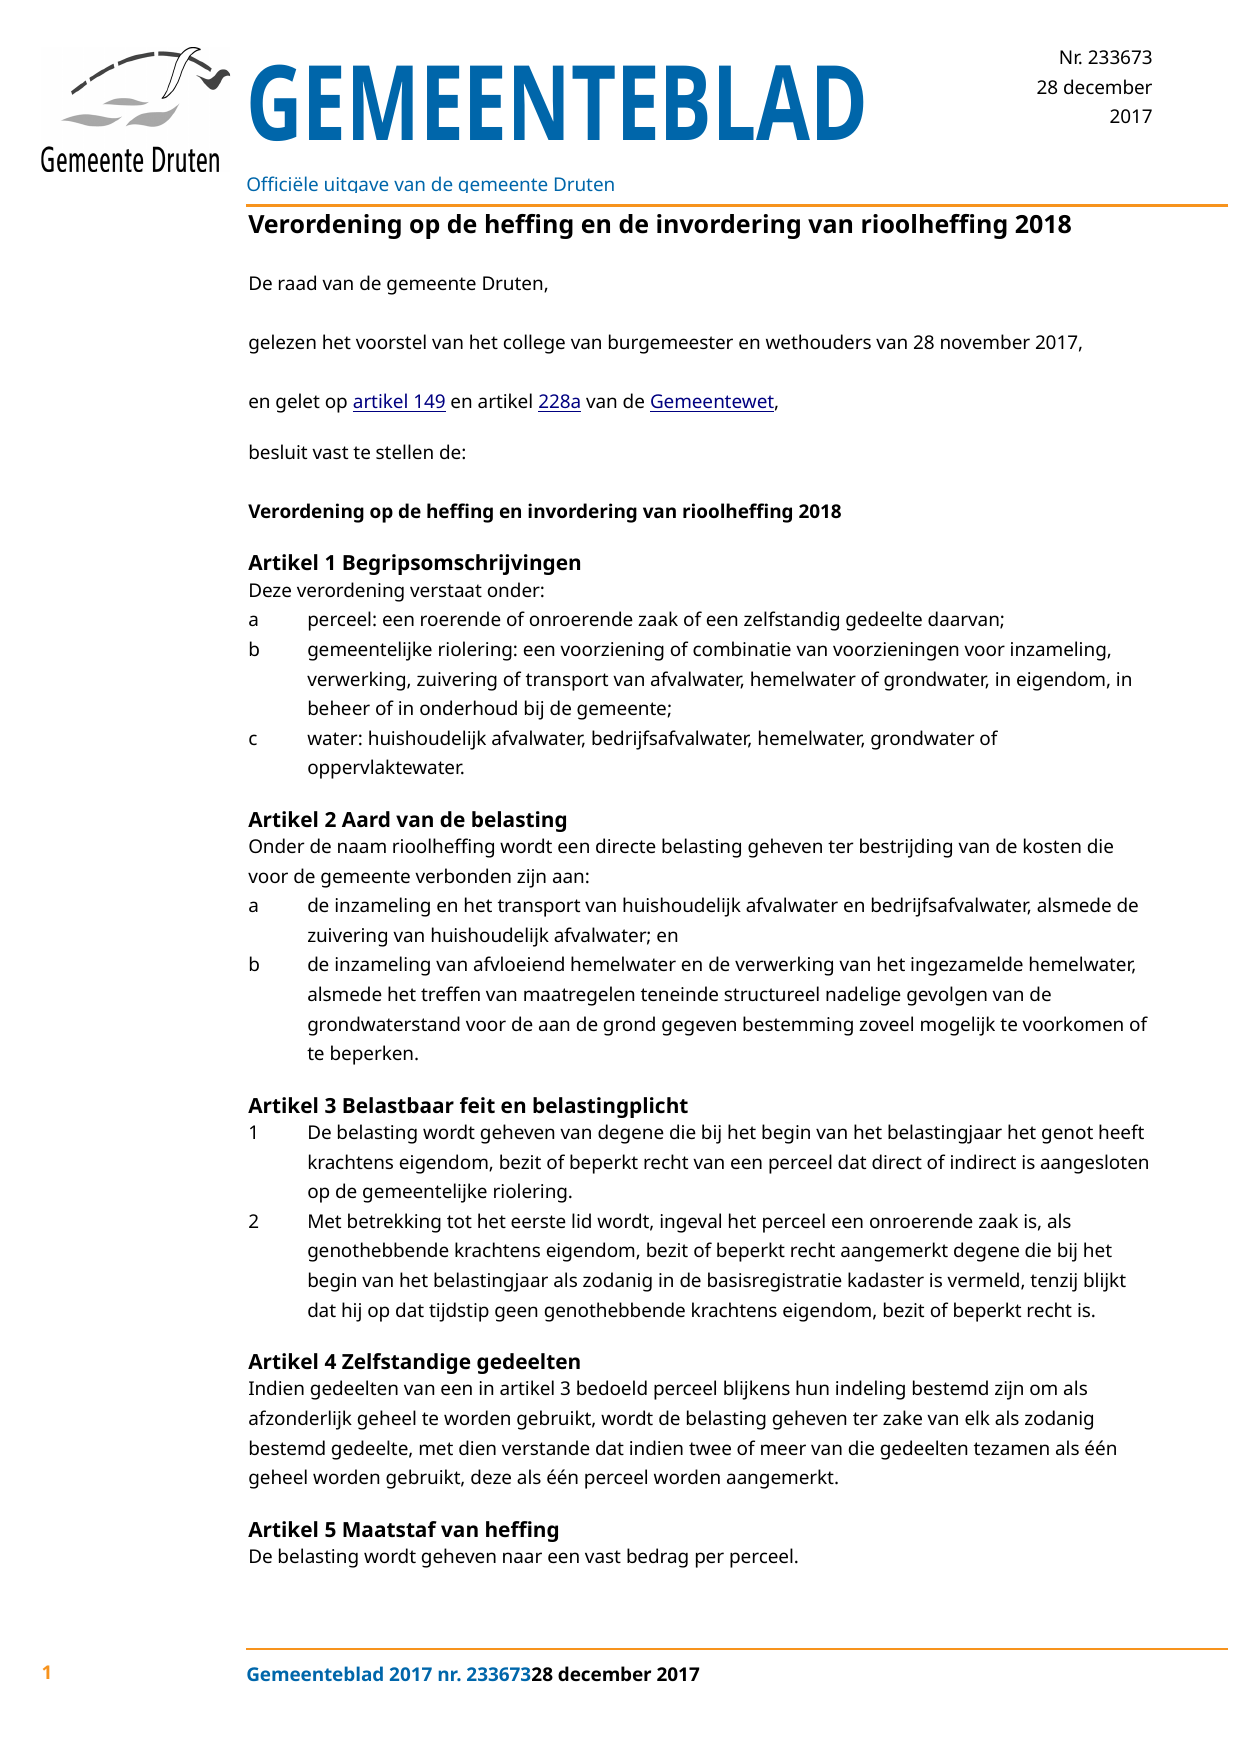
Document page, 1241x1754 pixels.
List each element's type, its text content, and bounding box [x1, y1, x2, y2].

list gemeentelijke riolering: een voorziening of combinatie van voorzieningen voor inzameling, verwerking, zuivering of transport van afvalwater, hemelwater of grondwater, in eigendom, in beheer of in onderhoud bij de gemeente; [248, 636, 1152, 721]
text Artikel 5 Maatstaf van heffing [248, 1515, 1152, 1543]
text Artikel 3 Belastbaar feit en belastingplicht [248, 1091, 1152, 1119]
picture [41, 47, 231, 172]
list Met betrekking tot het eerste lid wordt, ingeval het perceel een onroerende zaak is, als genothebbende krachtens eigendom, bezit of beperkt recht aangemerkt degene die bij het begin van het belastingjaar als zodanig in de basisregistratie kadaster is vermeld, tenzij blijkt dat hij op dat tijdstip geen genothebbende krachtens eigendom, bezit of beperkt recht is. [248, 1208, 1152, 1322]
text besluit vast te stellen de: [248, 439, 1152, 465]
text De belasting wordt geheven naar een vast bedrag per perceel. [248, 1543, 1152, 1569]
list de inzameling van afvloeiend hemelwater en de verwerking van het ingezamelde hemelwater, alsmede het treffen van maatregelen teneinde structureel nadelige gevolgen van de grondwaterstand voor de aan de grond gegeven bestemming zoveel mogelijk te voorkomen of te beperken. [248, 952, 1152, 1066]
text Artikel 1 Begripsomschrijvingen [248, 548, 1152, 577]
text Verordening op de heffing en de invordering van rioolheffing 2018 [248, 207, 1152, 241]
list perceel: een roerende of onroerende zaak of een zelfstandig gedeelte daarvan; [248, 607, 1152, 632]
text Indien gedeelten van een in artikel 3 bedoeld perceel blijkens hun indeling bestemd zijn om als afzonderlijk geheel te worden gebruikt, wordt de belasting geheven ter zake van elk als zodanig bestemd gedeelte, met dien verstande dat indien twee of meer van die gedeelten tezamen als één geheel worden gebruikt, deze als één perceel worden aangemerkt. [248, 1376, 1152, 1490]
list de inzameling en het transport van huishoudelijk afvalwater en bedrijfsafvalwater, alsmede de zuivering van huishoudelijk afvalwater; en [248, 892, 1152, 948]
text Artikel 2 Aard van de belasting [248, 805, 1152, 833]
text en gelet op artikel 149 en artikel 228a van de Gemeentewet, [248, 389, 1152, 414]
list water: huishoudelijk afvalwater, bedrijfsafvalwater, hemelwater, grondwater of oppervlaktewater. [248, 725, 1152, 780]
text Onder de naam rioolheffing wordt een directe belasting geheven ter bestrijding van de kosten die voor de gemeente verbonden zijn aan: [248, 833, 1152, 889]
text Deze verordening verstaat onder: [248, 577, 1152, 603]
text gelezen het voorstel van het college van burgemeester en wethouders van 28 november 2017, [248, 329, 1152, 355]
text Verordening op de heffing en invordering van rioolheffing 2018 [248, 498, 1152, 524]
text Artikel 4 Zelfstandige gedeelten [248, 1347, 1152, 1376]
list De belasting wordt geheven van degene die bij het begin van het belastingjaar het genot heeft krachtens eigendom, bezit of beperkt recht van een perceel dat direct of indirect is aangesloten op de gemeentelijke riolering. [248, 1119, 1152, 1204]
text De raad van de gemeente Druten, [248, 270, 1152, 296]
